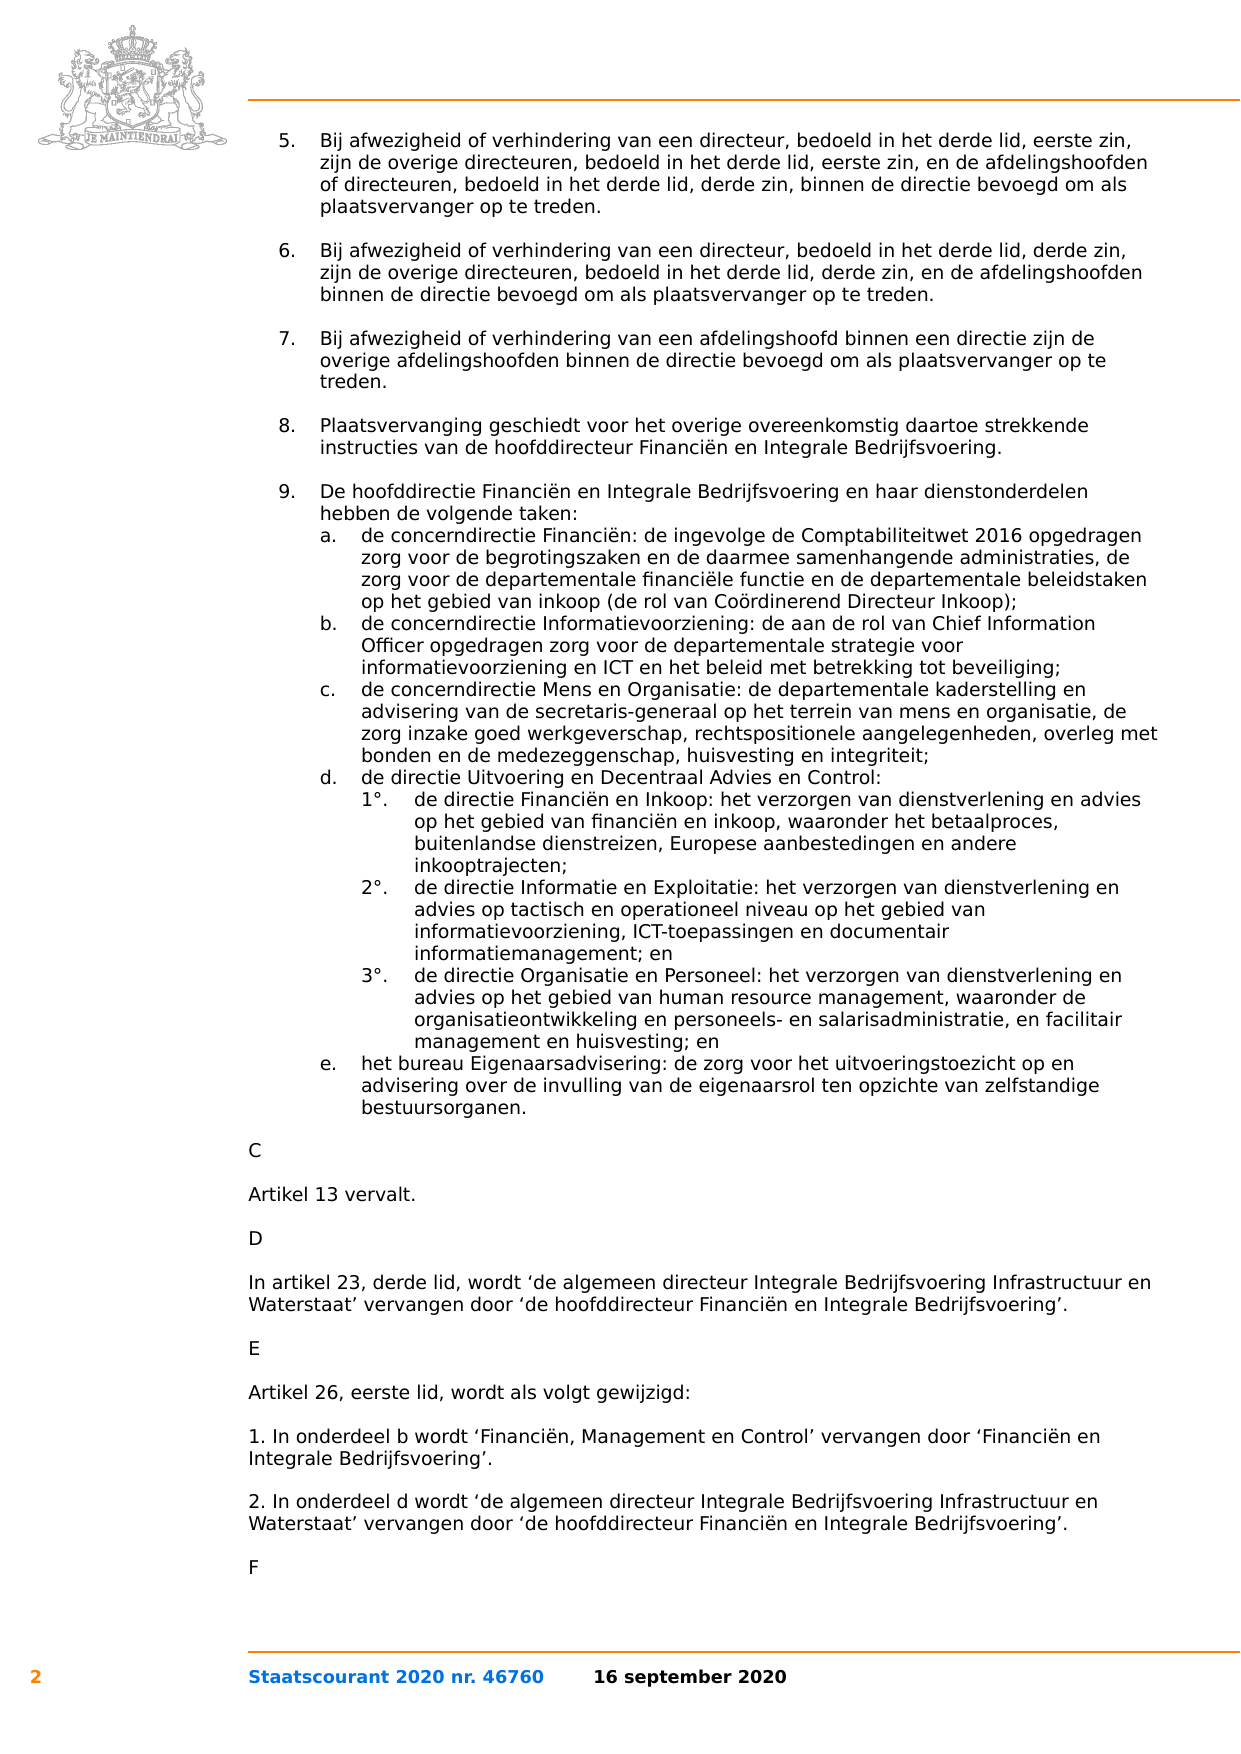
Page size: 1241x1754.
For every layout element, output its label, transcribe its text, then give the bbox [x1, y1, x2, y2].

text 7. Bij afwezigheid of verhindering van een afdelingshoofd binnen een directie zijn de overige afdelingshoofden binnen de directie bevoegd om als plaatsvervanger op te treden. [278, 327, 1163, 393]
text 3°. de directie Organisatie en Personeel: het verzorgen van dienstverlening en advies op het gebied van human resource management, waaronder de organisatieontwikkeling en personeels- en salarisadministratie, en facilitair management en huisvesting; en [361, 965, 1163, 1053]
text In artikel 23, derde lid, wordt ‘de algemeen directeur Integrale Bedrijfsvoering Infrastructuur en Waterstaat’ vervangen door ‘de hoofddirecteur Financiën en Integrale Bedrijfsvoering’. [248, 1272, 1163, 1316]
text E [248, 1338, 1163, 1360]
text 2. In onderdeel d wordt ‘de algemeen directeur Integrale Bedrijfsvoering Infrastructuur en Waterstaat’ vervangen door ‘de hoofddirecteur Financiën en Integrale Bedrijfsvoering’. [248, 1491, 1163, 1535]
text 2°. de directie Informatie en Exploitatie: het verzorgen van dienstverlening en advies op tactisch en operationeel niveau op het gebied van informatievoorziening, ICT-toepassingen en documentair informatiemanagement; en [361, 877, 1163, 965]
text F [248, 1557, 1163, 1579]
text D [248, 1228, 1163, 1250]
text C [248, 1140, 1163, 1162]
picture [38, 25, 227, 150]
text 1°. de directie Financiën en Inkoop: het verzorgen van dienstverlening en advies op het gebied van financiën en inkoop, waaronder het betaalproces, buitenlandse dienstreizen, Europese aanbestedingen en andere inkooptrajecten; [361, 789, 1163, 877]
text 9. De hoofddirectie Financiën en Integrale Bedrijfsvoering en haar dienstonderdelen hebben de volgende taken: [278, 481, 1163, 525]
text d. de directie Uitvoering en Decentraal Advies en Control: [319, 767, 1163, 789]
text b. de concerndirectie Informatievoorziening: de aan de rol van Chief Information Officer opgedragen zorg voor de departementale strategie voor informatievoorziening en ICT en het beleid met betrekking tot beveiliging; [319, 613, 1163, 679]
text 8. Plaatsvervanging geschiedt voor het overige overeenkomstig daartoe strekkende instructies van de hoofddirecteur Financiën en Integrale Bedrijfsvoering. [278, 415, 1163, 459]
text 5. Bij afwezigheid of verhindering van een directeur, bedoeld in het derde lid, eerste zin, zijn de overige directeuren, bedoeld in het derde lid, eerste zin, en de afdelingshoofden of directeuren, bedoeld in het derde lid, derde zin, binnen de directie bevoegd om als plaatsvervanger op te treden. [278, 130, 1163, 218]
text Artikel 13 vervalt. [248, 1184, 1163, 1206]
text e. het bureau Eigenaarsadvisering: de zorg voor het uitvoeringstoezicht op en advisering over de invulling van de eigenaarsrol ten opzichte van zelfstandige bestuursorganen. [319, 1053, 1163, 1118]
text 1. In onderdeel b wordt ‘Financiën, Management en Control’ vervangen door ‘Financiën en Integrale Bedrijfsvoering’. [248, 1426, 1163, 1469]
text 6. Bij afwezigheid of verhindering van een directeur, bedoeld in het derde lid, derde zin, zijn de overige directeuren, bedoeld in het derde lid, derde zin, en de afdelingshoofden binnen de directie bevoegd om als plaatsvervanger op te treden. [278, 240, 1163, 306]
text c. de concerndirectie Mens en Organisatie: de departementale kaderstelling en advisering van de secretaris-generaal op het terrein van mens en organisatie, de zorg inzake goed werkgeverschap, rechtspositionele aangelegenheden, overleg met bonden en de medezeggenschap, huisvesting en integriteit; [319, 679, 1163, 767]
text a. de concerndirectie Financiën: de ingevolge de Comptabiliteitwet 2016 opgedragen zorg voor de begrotingszaken en de daarmee samenhangende administraties, de zorg voor de departementale financiële functie en de departementale beleidstaken op het gebied van inkoop (de rol van Coördinerend Directeur Inkoop); [319, 525, 1163, 613]
text Artikel 26, eerste lid, wordt als volgt gewijzigd: [248, 1382, 1163, 1404]
